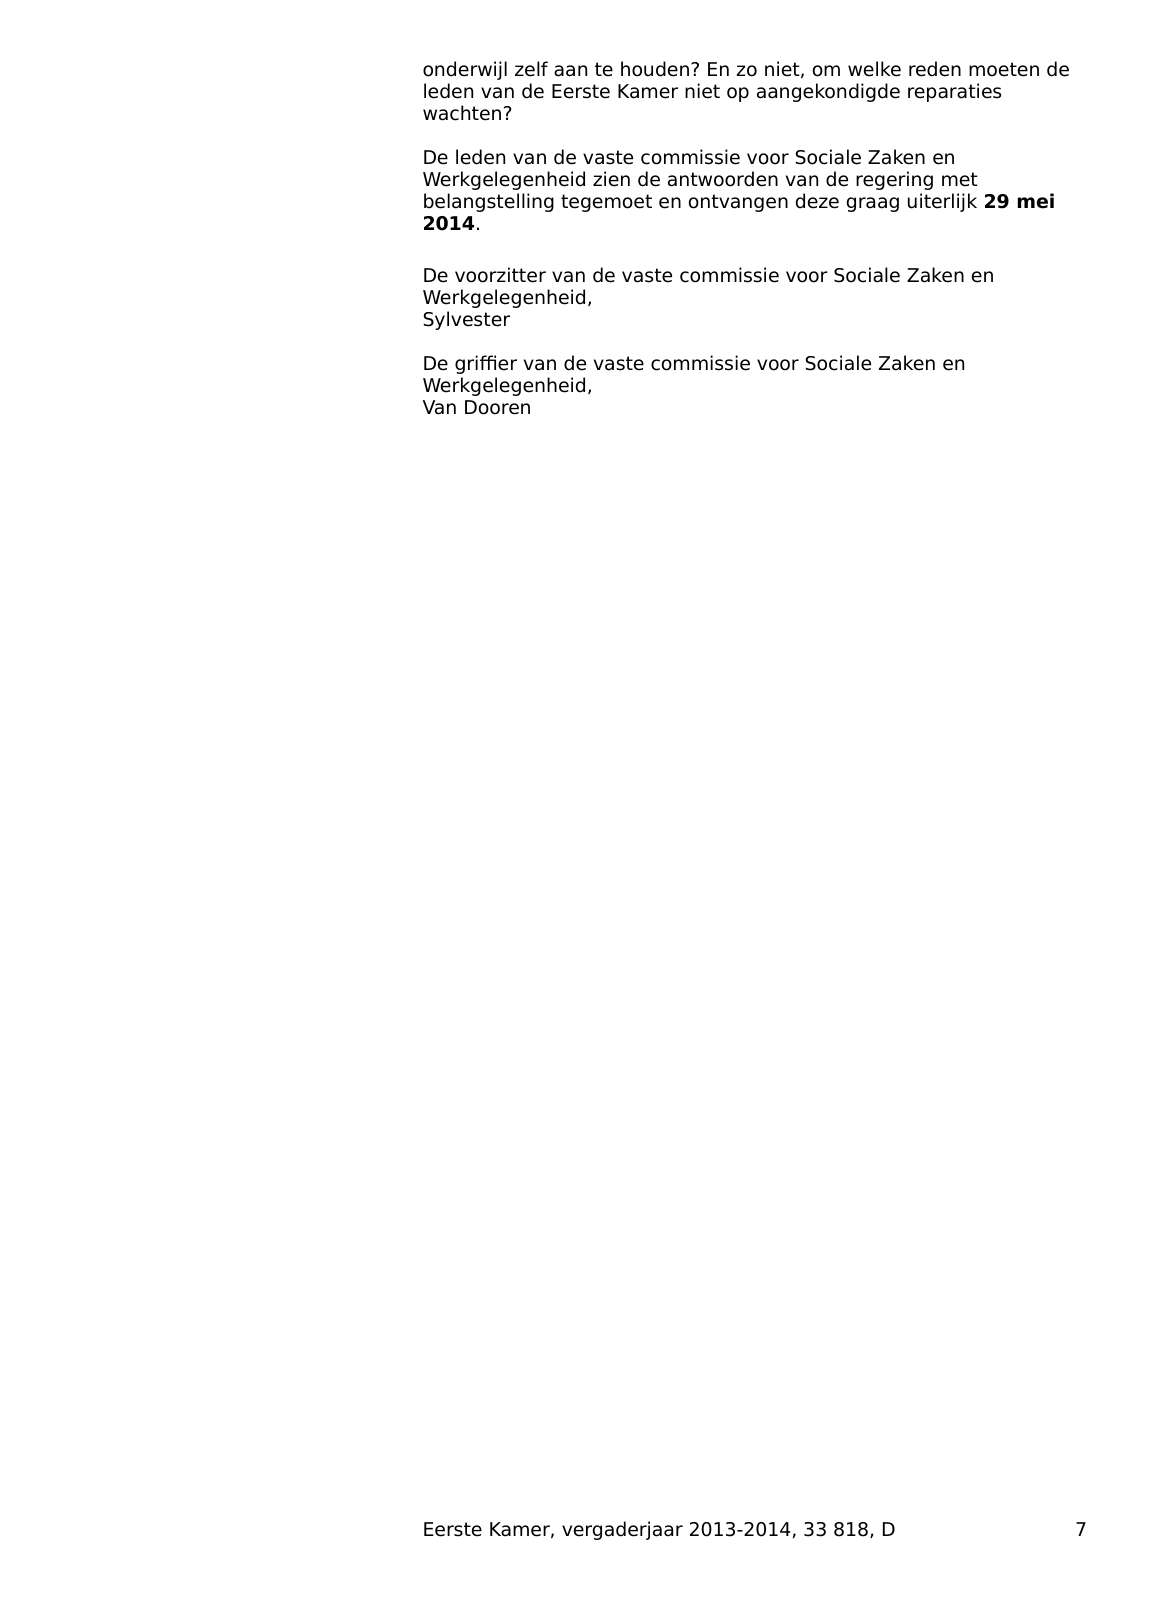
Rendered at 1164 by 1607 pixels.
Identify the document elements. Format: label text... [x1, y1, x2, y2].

text onderwijl zelf aan te houden? En zo niet, om welke reden moeten de leden van de Eerste Kamer niet op aangekondigde reparaties wachten? [422, 59, 1087, 125]
text De griffier van de vaste commissie voor Sociale Zaken en Werkgelegenheid, Van Dooren [422, 353, 1087, 419]
text De leden van de vaste commissie voor Sociale Zaken en Werkgelegenheid zien de antwoorden van de regering met belangstelling tegemoet en ontvangen deze graag uiterlijk 29 mei 2014. [422, 147, 1087, 235]
text De voorzitter van de vaste commissie voor Sociale Zaken en Werkgelegenheid, Sylvester [422, 265, 1087, 331]
